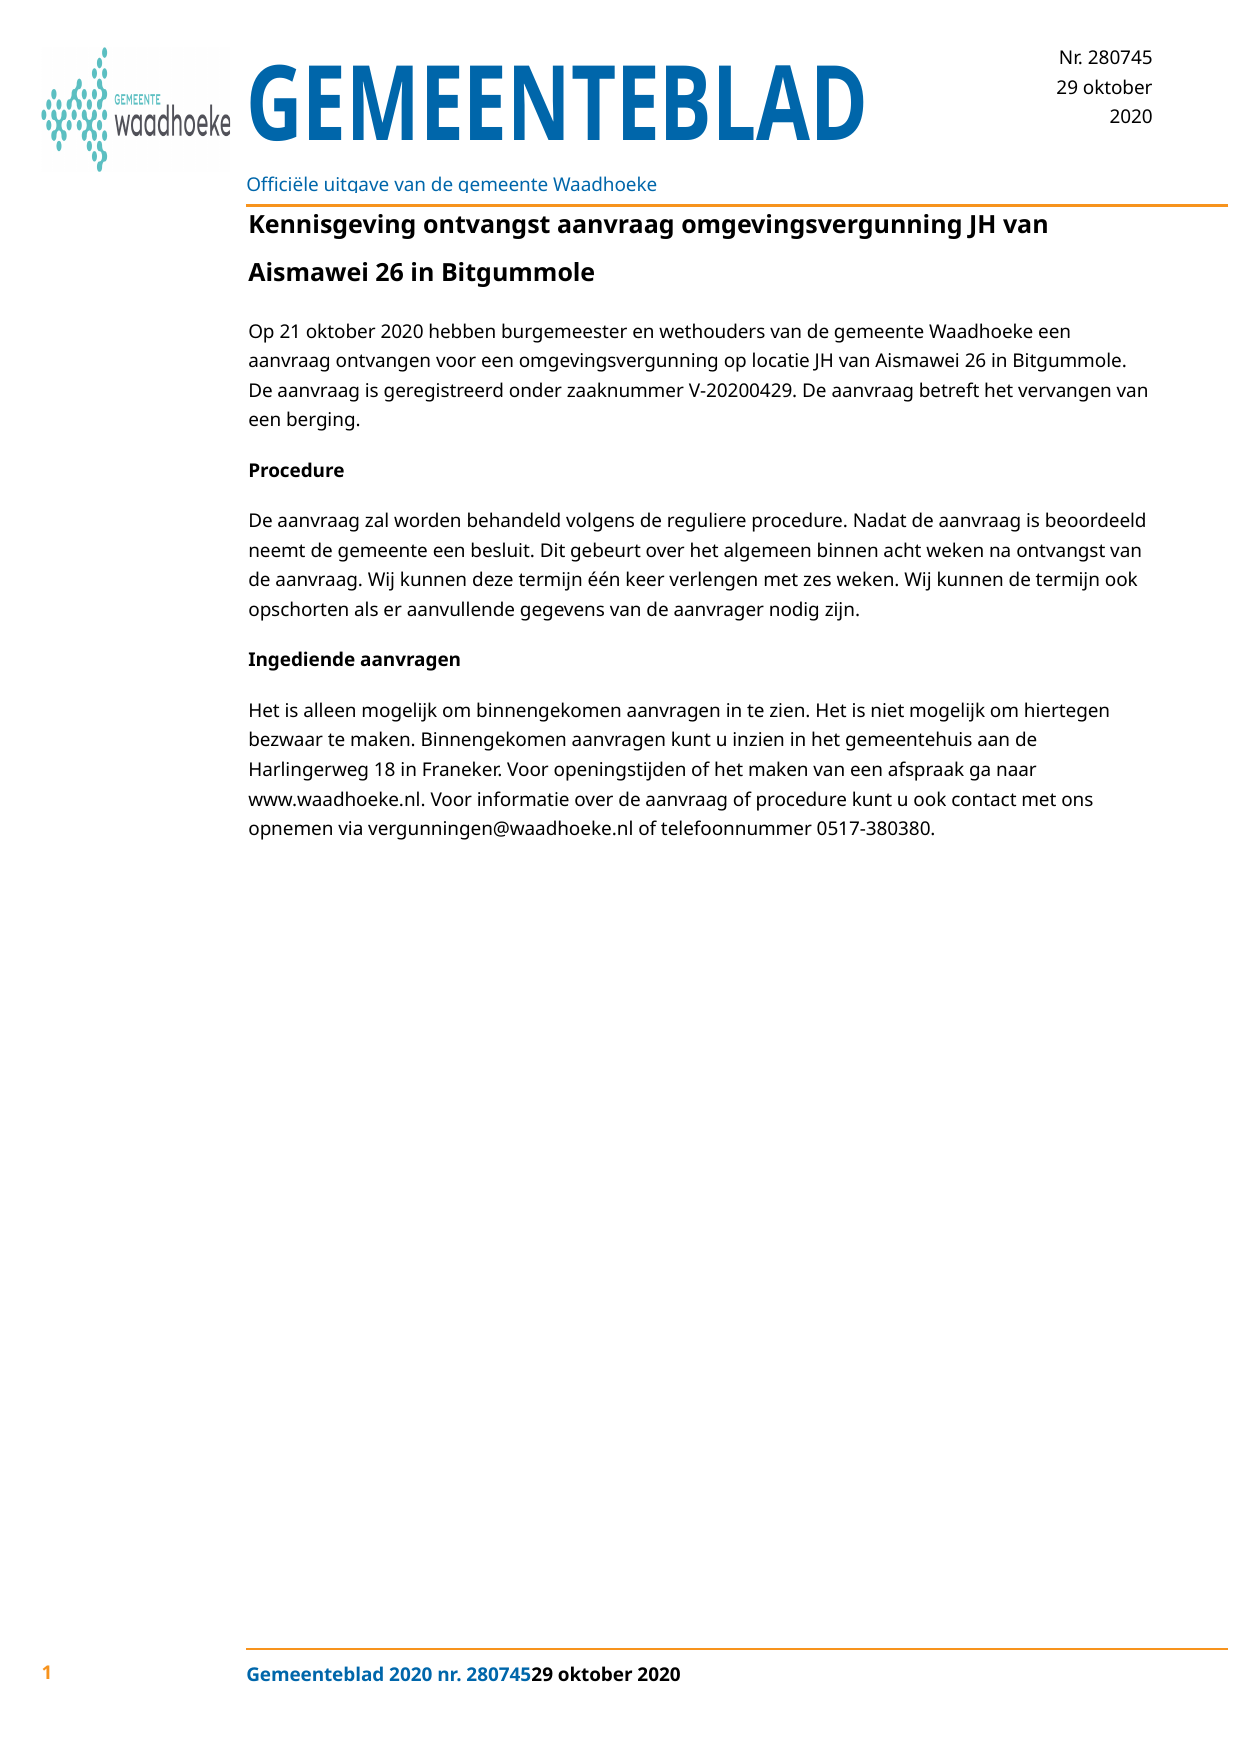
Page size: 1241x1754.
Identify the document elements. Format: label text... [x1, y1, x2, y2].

text Procedure [248, 457, 1152, 483]
text Kennisgeving ontvangst aanvraag omgevingsvergunning JH van Aismawei 26 in Bitgummole [248, 207, 1152, 288]
text Op 21 oktober 2020 hebben burgemeester en wethouders van de gemeente Waadhoeke een aanvraag ontvangen voor een omgevingsvergunning op locatie JH van Aismawei 26 in Bitgummole. De aanvraag is geregistreerd onder zaaknummer V-20200429. De aanvraag betreft het vervangen van een berging. [248, 318, 1152, 432]
picture [41, 47, 231, 172]
text Ingediende aanvragen [248, 647, 1152, 672]
text De aanvraag zal worden behandeld volgens de reguliere procedure. Nadat de aanvraag is beoordeeld neemt de gemeente een besluit. Dit gebeurt over het algemeen binnen acht weken na ontvangst van de aanvraag. Wij kunnen deze termijn één keer verlengen met zes weken. Wij kunnen de termijn ook opschorten als er aanvullende gegevens van de aanvrager nodig zijn. [248, 507, 1152, 622]
text Het is alleen mogelijk om binnengekomen aanvragen in te zien. Het is niet mogelijk om hiertegen bezwaar te maken. Binnengekomen aanvragen kunt u inzien in het gemeentehuis aan de Harlingerweg 18 in Franeker. Voor openingstijden of het maken van een afspraak ga naar www.waadhoeke.nl. Voor informatie over de aanvraag of procedure kunt u ook contact met ons opnemen via vergunningen@waadhoeke.nl of telefoonnummer 0517-380380. [248, 697, 1152, 841]
